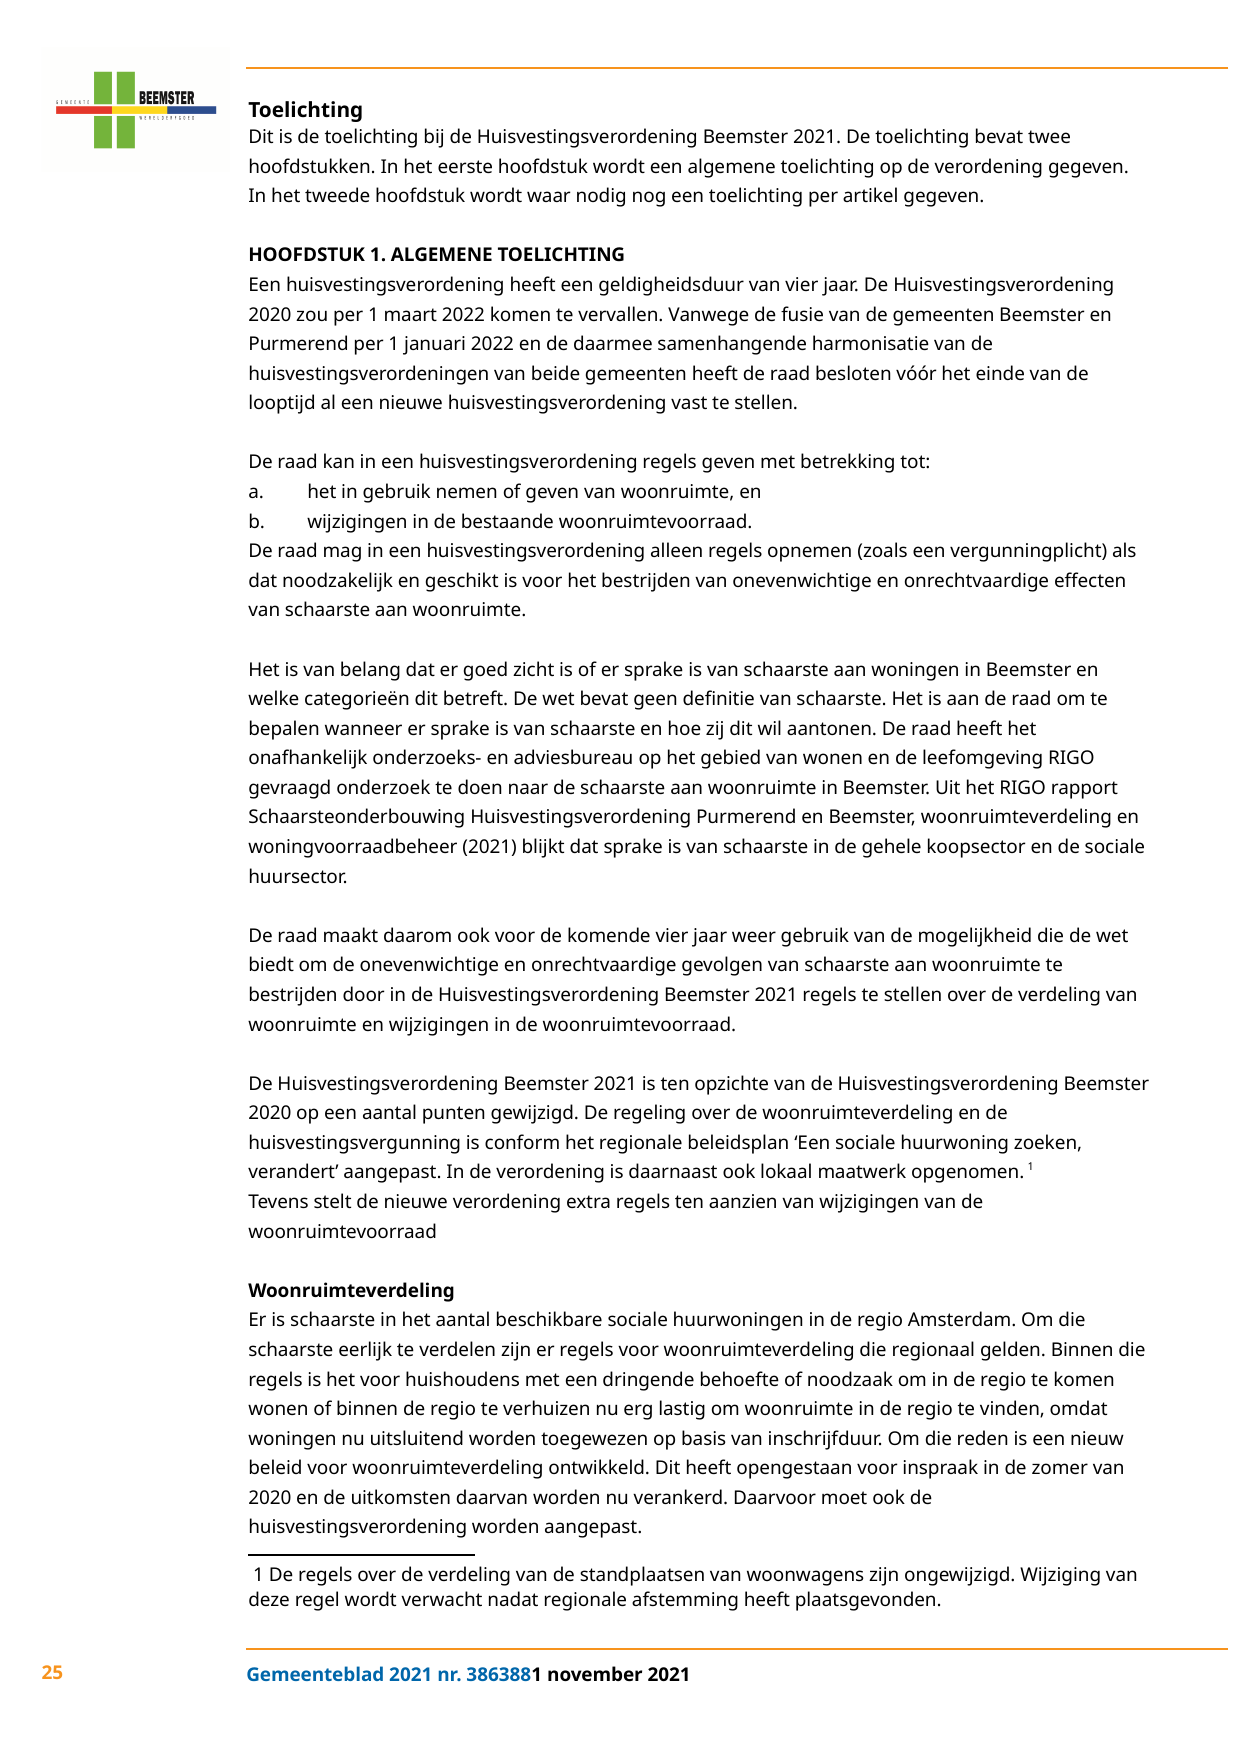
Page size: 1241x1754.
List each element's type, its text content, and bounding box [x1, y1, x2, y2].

text HOOFDSTUK 1. ALGEMENE TOELICHTING [248, 242, 1152, 267]
text Het is van belang dat er goed zicht is of er sprake is van schaarste aan woningen in Beemster en welke categorieën dit betreft. De wet bevat geen definitie van schaarste. Het is aan de raad om te bepalen wanneer er sprake is van schaarste en hoe zij dit wil aantonen. De raad heeft het onafhankelijk onderzoeks- en adviesbureau op het gebied van wonen en de leefomgeving RIGO gevraagd onderzoek te doen naar de schaarste aan woonruimte in Beemster. Uit het RIGO rapport Schaarsteonderbouwing Huisvestingsverordening Purmerend en Beemster, woonruimteverdeling en woningvoorraadbeheer (2021) blijkt dat sprake is van schaarste in de gehele koopsector en de sociale huursector. [248, 656, 1152, 889]
text De regels over de verdeling van de standplaatsen van woonwagens zijn ongewijzigd. Wijziging van deze regel wordt verwacht nadat regionale afstemming heeft plaatsgevonden. [248, 1561, 1152, 1612]
picture [41, 47, 231, 172]
text Een huisvestingsverordening heeft een geldigheidsduur van vier jaar. De Huisvestingsverordening 2020 zou per 1 maart 2022 komen te vervallen. Vanwege de fusie van de gemeenten Beemster en Purmerend per 1 januari 2022 en de daarmee samenhangende harmonisatie van de huisvestingsverordeningen van beide gemeenten heeft de raad besloten vóór het einde van de looptijd al een nieuwe huisvestingsverordening vast te stellen. [248, 271, 1152, 415]
text Toelichting [248, 95, 1152, 123]
list wijzigingen in de bestaande woonruimtevoorraad. [248, 508, 1152, 534]
text Tevens stelt de nieuwe verordening extra regels ten aanzien van wijzigingen van de woonruimtevoorraad [248, 1188, 1152, 1244]
list het in gebruik nemen of geven van woonruimte, en [248, 478, 1152, 504]
text Er is schaarste in het aantal beschikbare sociale huurwoningen in de regio Amsterdam. Om die schaarste eerlijk te verdelen zijn er regels voor woonruimteverdeling die regionaal gelden. Binnen die regels is het voor huishoudens met een dringende behoefte of noodzaak om in de regio te komen wonen of binnen de regio te verhuizen nu erg lastig om woonruimte in de regio te vinden, omdat woningen nu uitsluitend worden toegewezen op basis van inschrijfduur. Om die reden is een nieuw beleid voor woonruimteverdeling ontwikkeld. Dit heeft opengestaan voor inspraak in de zomer van 2020 en de uitkomsten daarvan worden nu verankerd. Daarvoor moet ook de huisvestingsverordening worden aangepast. [248, 1307, 1152, 1539]
text De raad maakt daarom ook voor de komende vier jaar weer gebruik van de mogelijkheid die de wet biedt om de onevenwichtige en onrechtvaardige gevolgen van schaarste aan woonruimte te bestrijden door in de Huisvestingsverordening Beemster 2021 regels te stellen over de verdeling van woonruimte en wijzigingen in de woonruimtevoorraad. [248, 922, 1152, 1037]
text De raad kan in een huisvestingsverordening regels geven met betrekking tot: [248, 449, 1152, 474]
text Woonruimteverdeling [248, 1277, 1152, 1303]
text De Huisvestingsverordening Beemster 2021 is ten opzichte van de Huisvestingsverordening Beemster 2020 op een aantal punten gewijzigd. De regeling over de woonruimteverdeling en de huisvestingsvergunning is conform het regionale beleidsplan ‘Een sociale huurwoning zoeken, verandert’ aangepast. In de verordening is daarnaast ook lokaal maatwerk opgenomen. [248, 1070, 1152, 1184]
text De raad mag in een huisvestingsverordening alleen regels opnemen (zoals een vergunningplicht) als dat noodzakelijk en geschikt is voor het bestrijden van onevenwichtige en onrechtvaardige effecten van schaarste aan woonruimte. [248, 537, 1152, 622]
text Dit is de toelichting bij de Huisvestingsverordening Beemster 2021. De toelichting bevat twee hoofdstukken. In het eerste hoofdstuk wordt een algemene toelichting op de verordening gegeven. In het tweede hoofdstuk wordt waar nodig nog een toelichting per artikel gegeven. [248, 123, 1152, 208]
